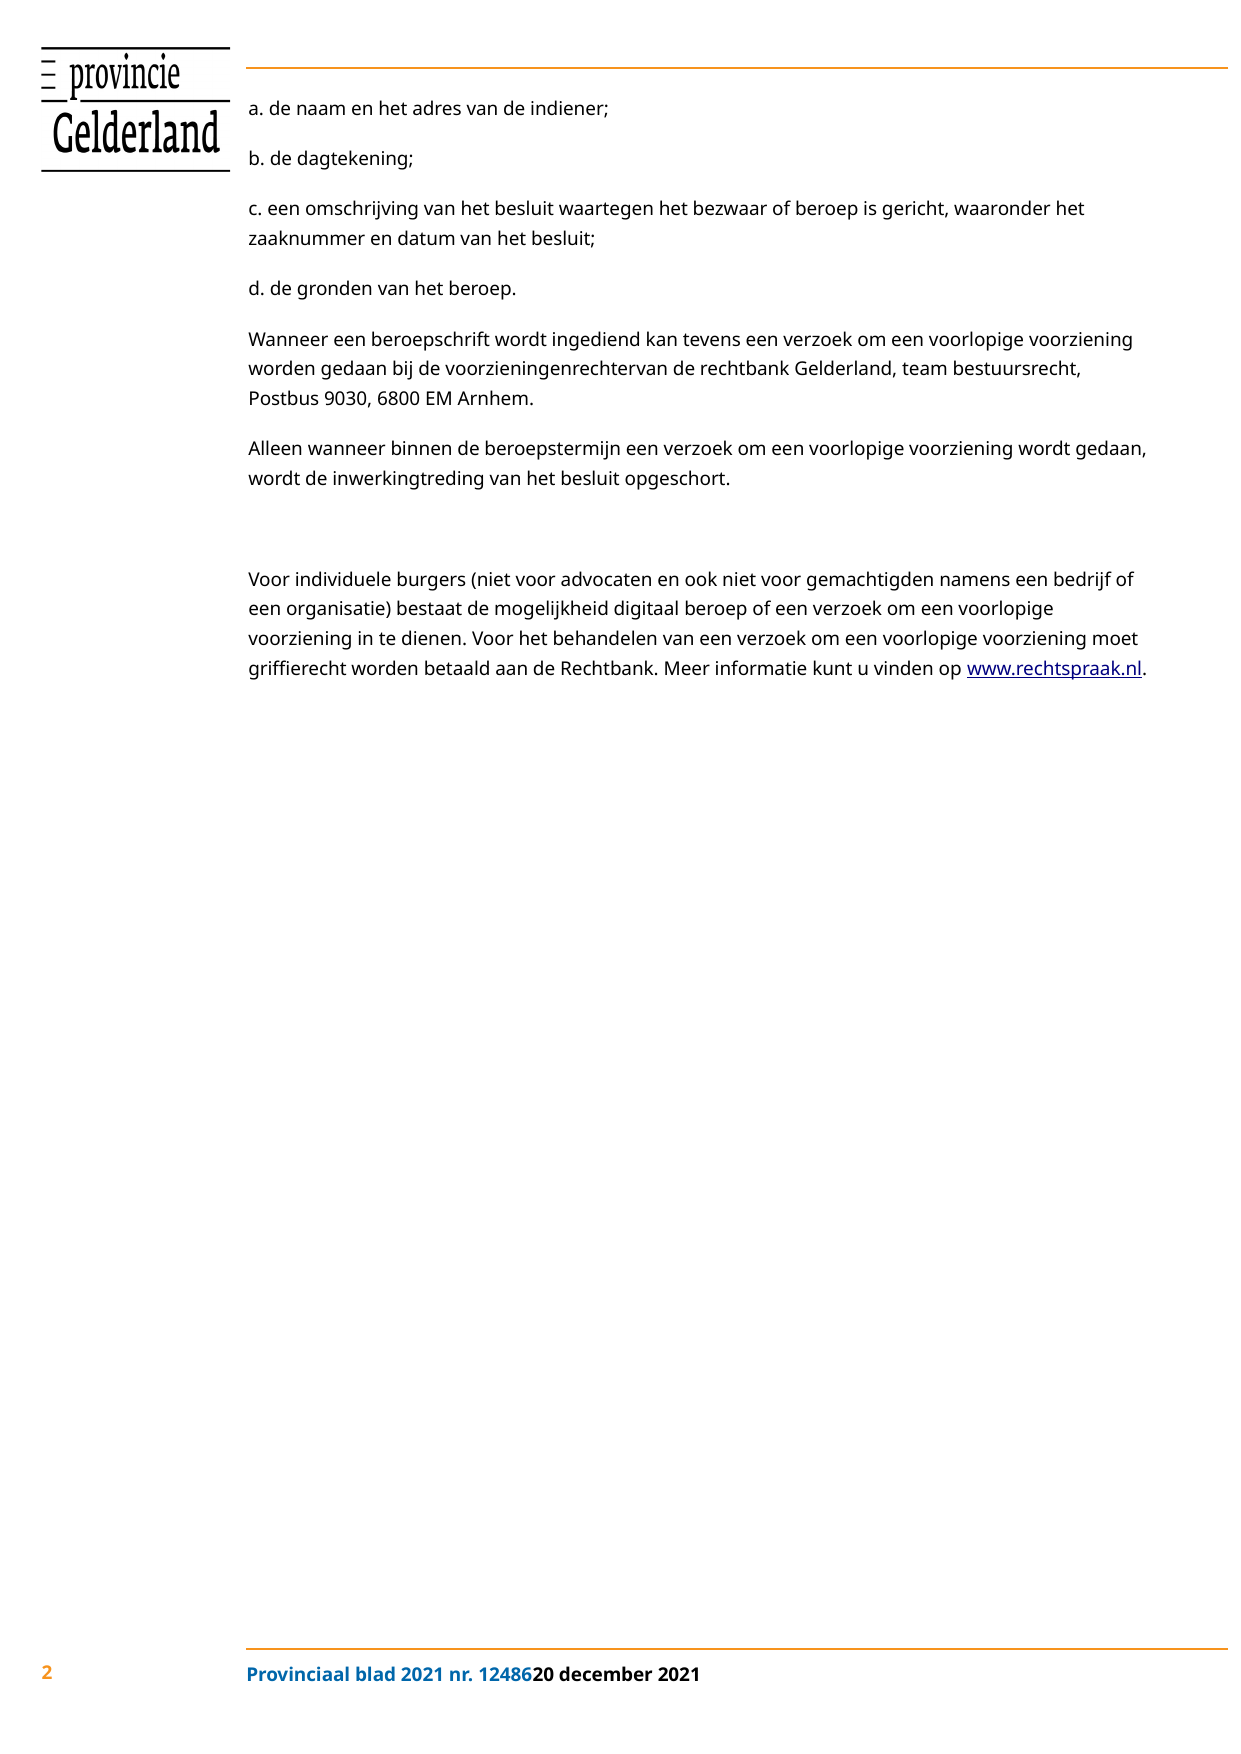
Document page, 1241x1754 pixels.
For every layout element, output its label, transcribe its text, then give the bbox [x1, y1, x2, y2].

text a. de naam en het adres van de indiener; [248, 95, 1152, 121]
text Alleen wanneer binnen de beroepstermijn een verzoek om een voorlopige voorziening wordt gedaan, wordt de inwerkingtreding van het besluit opgeschort. [248, 436, 1152, 491]
text d. de gronden van het beroep. [248, 276, 1152, 301]
text Voor individuele burgers (niet voor advocaten en ook niet voor gemachtigden namens een bedrijf of een organisatie) bestaat de mogelijkheid digitaal beroep of een verzoek om een voorlopige voorziening in te dienen. Voor het behandelen van een verzoek om een voorlopige voorziening moet griffierecht worden betaald aan de Rechtbank. Meer informatie kunt u vinden op www.rechtspraak.nl. [248, 566, 1152, 681]
text Wanneer een beroepschrift wordt ingediend kan tevens een verzoek om een voorlopige voorziening worden gedaan bij de voorzieningenrechtervan de rechtbank Gelderland, team bestuursrecht, Postbus 9030, 6800 EM Arnhem. [248, 326, 1152, 411]
text b. de dagtekening; [248, 145, 1152, 171]
picture [41, 47, 231, 172]
text c. een omschrijving van het besluit waartegen het bezwaar of beroep is gericht, waaronder het zaaknummer en datum van het besluit; [248, 196, 1152, 251]
